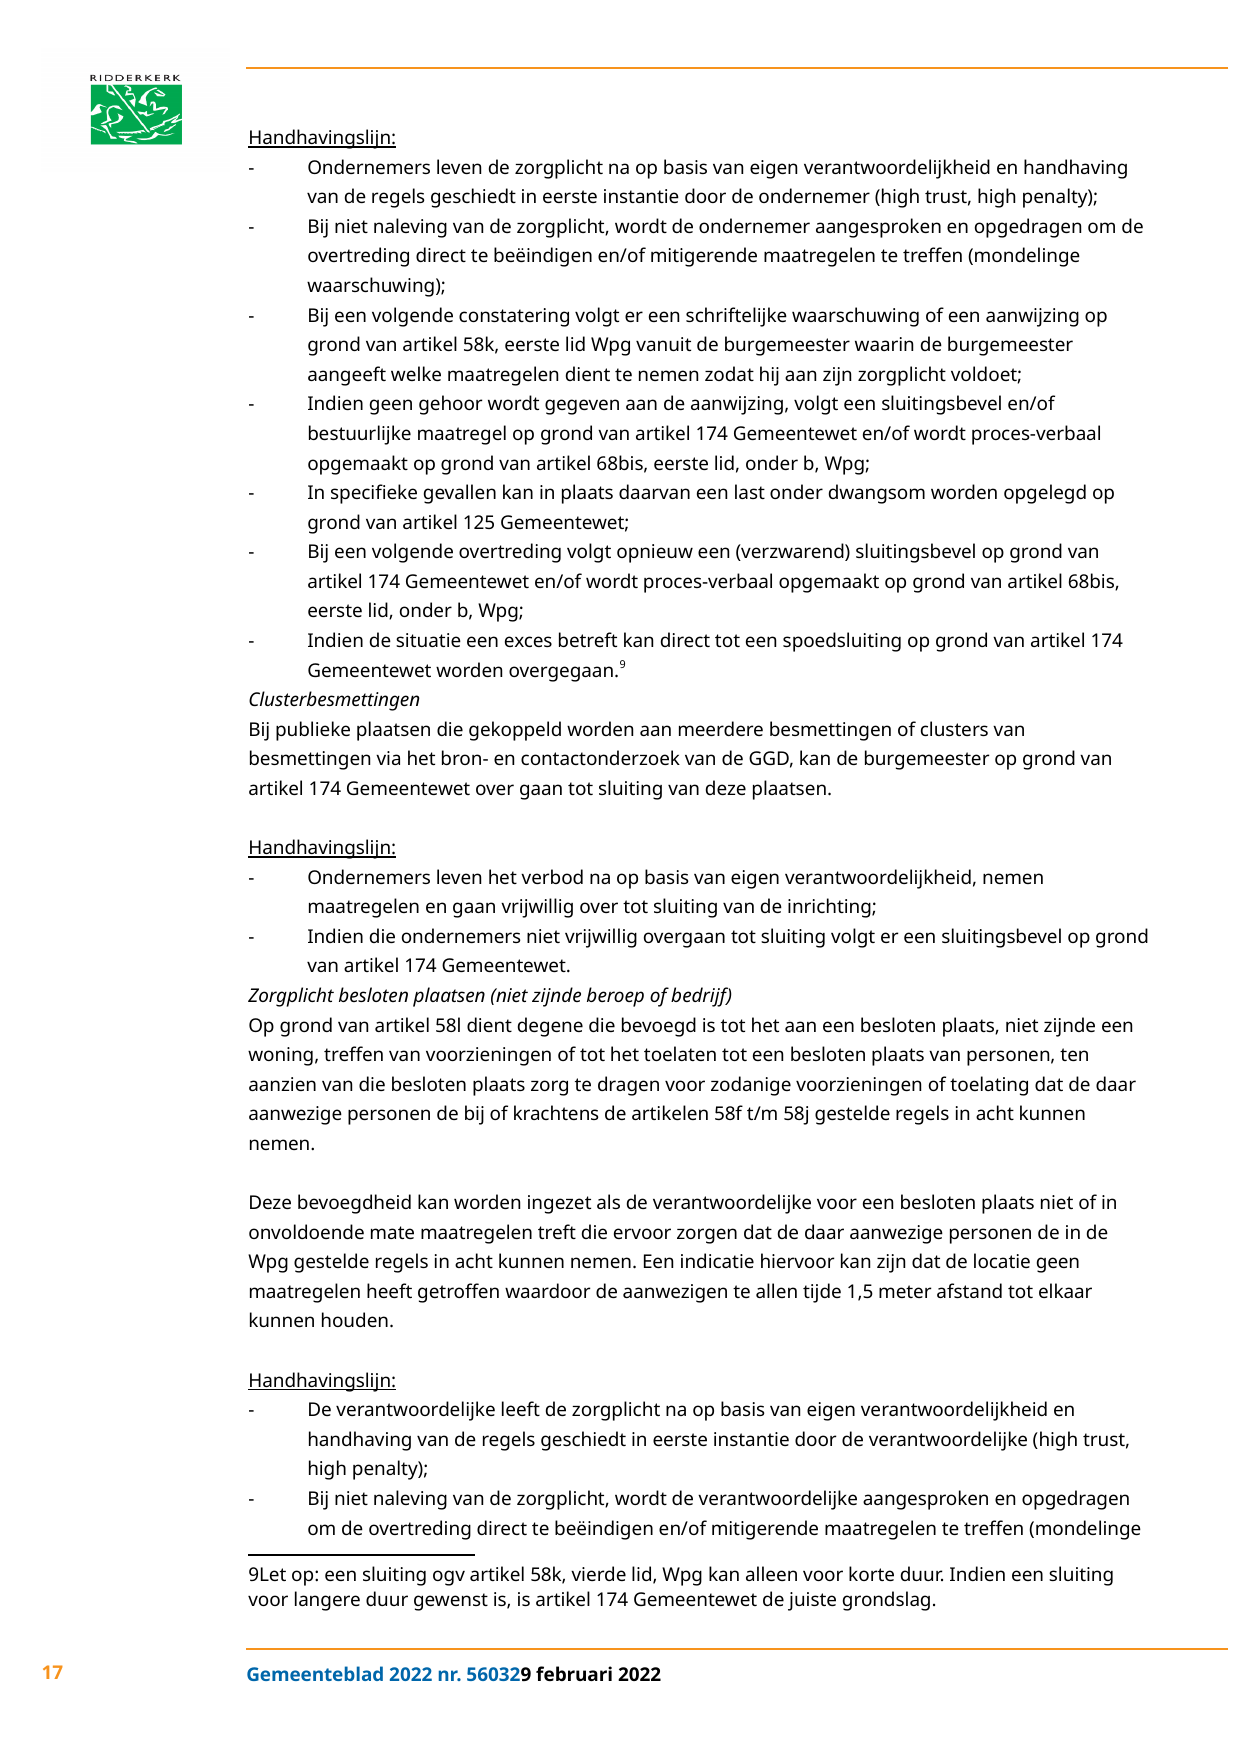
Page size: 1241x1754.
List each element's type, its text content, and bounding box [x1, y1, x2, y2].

list Bij niet naleving van de zorgplicht, wordt de verantwoordelijke aangesproken en opgedragen om de overtreding direct te beëindigen en/of mitigerende maatregelen te treffen (mondelinge [248, 1485, 1152, 1541]
text Deze bevoegdheid kan worden ingezet als de verantwoordelijke voor een besloten plaats niet of in onvoldoende mate maatregelen treft die ervoor zorgen dat de daar aanwezige personen de in de Wpg gestelde regels in acht kunnen nemen. Een indicatie hiervoor kan zijn dat de locatie geen maatregelen heeft getroffen waardoor de aanwezigen te allen tijde 1,5 meter afstand tot elkaar kunnen houden. [248, 1189, 1152, 1333]
list Indien de situatie een exces betreft kan direct tot een spoedsluiting op grond van artikel 174 Gemeentewet worden overgegaan. [248, 627, 1152, 683]
list Bij een volgende constatering volgt er een schriftelijke waarschuwing of een aanwijzing op grond van artikel 58k, eerste lid Wpg vanuit de burgemeester waarin de burgemeester aangeeft welke maatregelen dient te nemen zodat hij aan zijn zorgplicht voldoet; [248, 302, 1152, 387]
list Indien geen gehoor wordt gegeven aan de aanwijzing, volgt een sluitingsbevel en/of bestuurlijke maatregel op grond van artikel 174 Gemeentewet en/of wordt proces-verbaal opgemaakt op grond van artikel 68bis, eerste lid, onder b, Wpg; [248, 391, 1152, 476]
text Handhavingslijn: [248, 124, 1152, 150]
list Bij een volgende overtreding volgt opnieuw een (verzwarend) sluitingsbevel op grond van artikel 174 Gemeentewet en/of wordt proces-verbaal opgemaakt op grond van artikel 68bis, eerste lid, onder b, Wpg; [248, 538, 1152, 623]
text Clusterbesmettingen [248, 686, 1152, 712]
picture [41, 47, 231, 172]
list Indien die ondernemers niet vrijwillig overgaan tot sluiting volgt er een sluitingsbevel op grond van artikel 174 Gemeentewet. [248, 923, 1152, 978]
text Op grond van artikel 58l dient degene die bevoegd is tot het aan een besloten plaats, niet zijnde een woning, treffen van voorzieningen of tot het toelaten tot een besloten plaats van personen, ten aanzien van die besloten plaats zorg te dragen voor zodanige voorzieningen of toelating dat de daar aanwezige personen de bij of krachtens de artikelen 58f t/m 58j gestelde regels in acht kunnen nemen. [248, 1012, 1152, 1156]
list Ondernemers leven het verbod na op basis van eigen verantwoordelijkheid, nemen maatregelen en gaan vrijwillig over tot sluiting van de inrichting; [248, 864, 1152, 919]
list Let op: een sluiting ogv artikel 58k, vierde lid, Wpg kan alleen voor korte duur. Indien een sluiting voor langere duur gewenst is, is artikel 174 Gemeentewet de juiste grondslag. [248, 1561, 1152, 1612]
text Handhavingslijn: [248, 834, 1152, 860]
list In specifieke gevallen kan in plaats daarvan een last onder dwangsom worden opgelegd op grond van artikel 125 Gemeentewet; [248, 479, 1152, 535]
text Handhavingslijn: [248, 1367, 1152, 1393]
list Ondernemers leven de zorgplicht na op basis van eigen verantwoordelijkheid en handhaving van de regels geschiedt in eerste instantie door de ondernemer (high trust, high penalty); [248, 154, 1152, 209]
text Bij publieke plaatsen die gekoppeld worden aan meerdere besmettingen of clusters van besmettingen via het bron- en contactonderzoek van de GGD, kan de burgemeester op grond van artikel 174 Gemeentewet over gaan tot sluiting van deze plaatsen. [248, 716, 1152, 801]
text Zorgplicht besloten plaatsen (niet zijnde beroep of bedrijf) [248, 982, 1152, 1008]
list De verantwoordelijke leeft de zorgplicht na op basis van eigen verantwoordelijkheid en handhaving van de regels geschiedt in eerste instantie door de verantwoordelijke (high trust, high penalty); [248, 1396, 1152, 1481]
list Bij niet naleving van de zorgplicht, wordt de ondernemer aangesproken en opgedragen om de overtreding direct te beëindigen en/of mitigerende maatregelen te treffen (mondelinge waarschuwing); [248, 213, 1152, 298]
